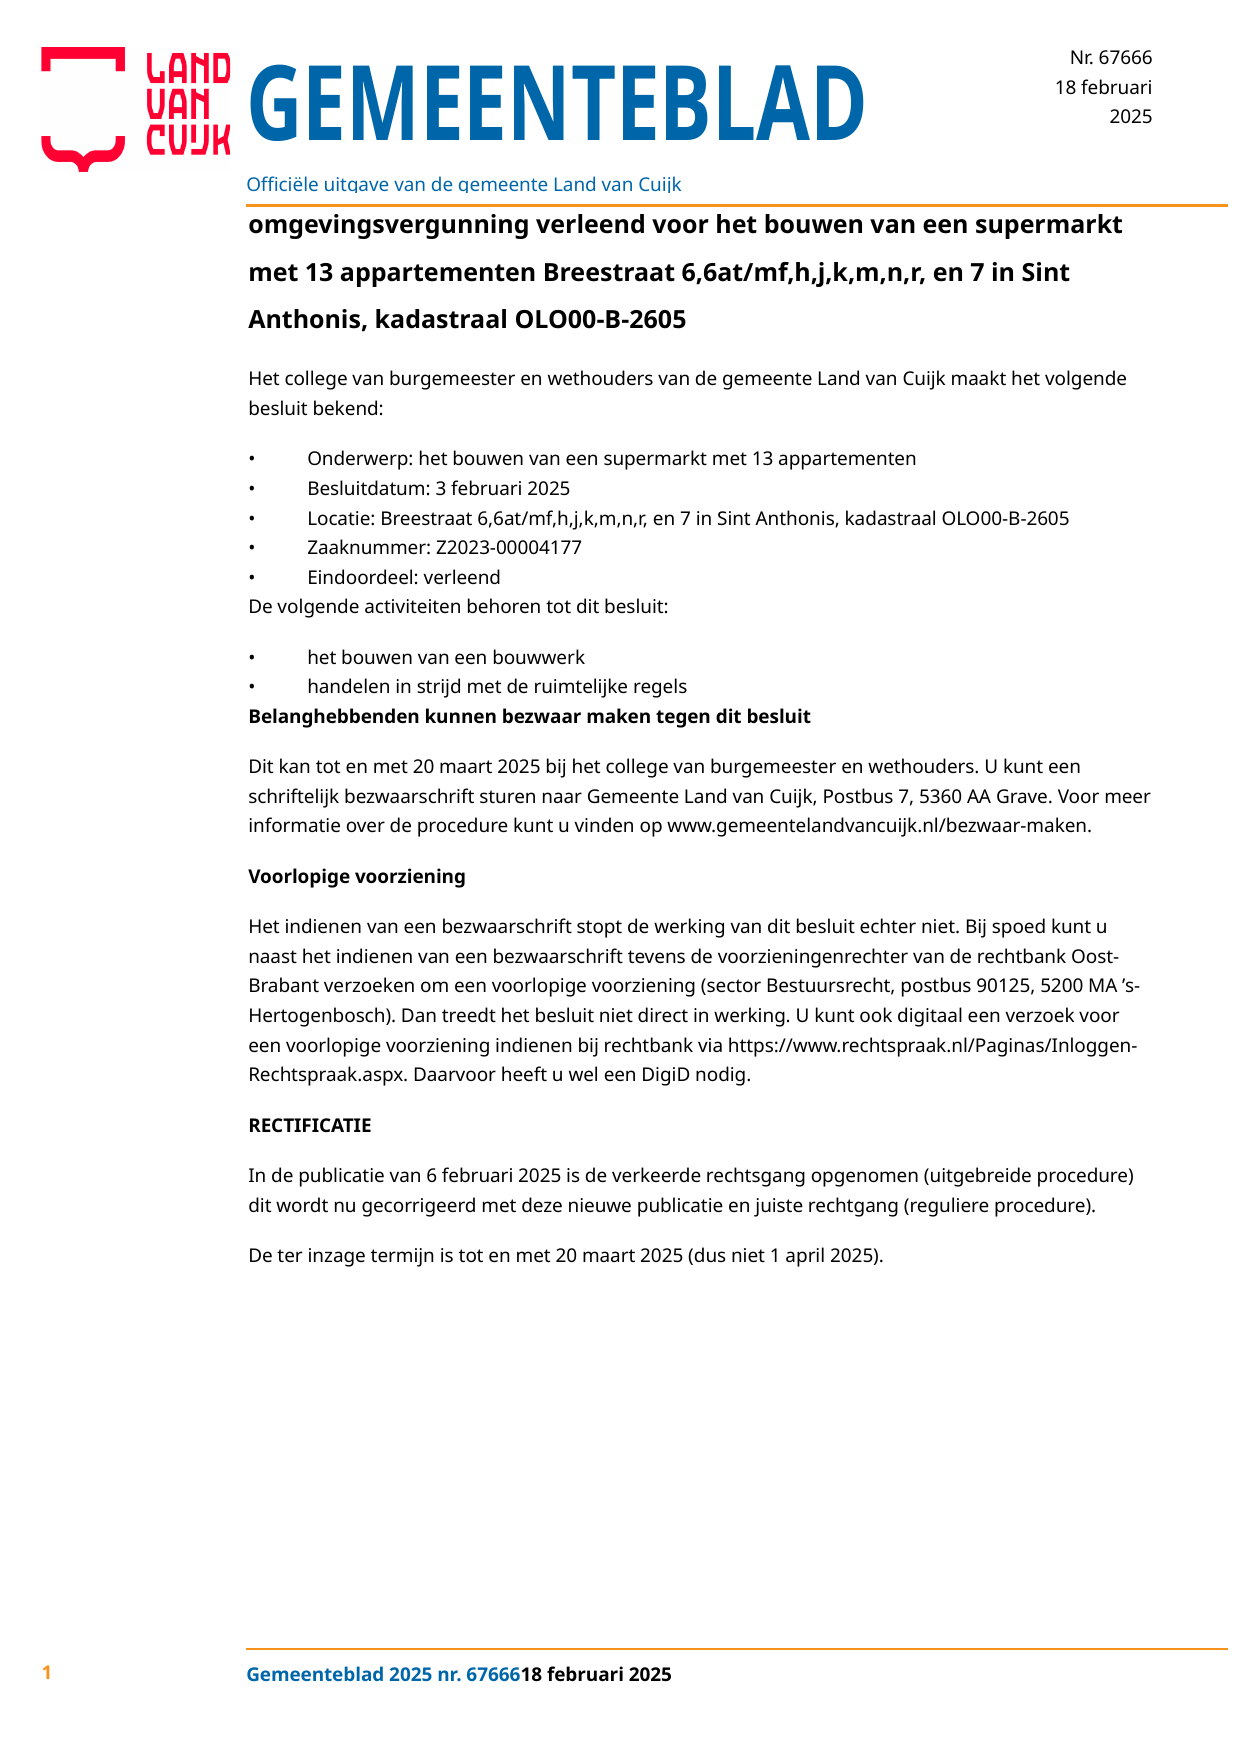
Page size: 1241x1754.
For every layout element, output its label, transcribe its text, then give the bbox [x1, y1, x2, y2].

text Dit kan tot en met 20 maart 2025 bij het college van burgemeester en wethouders. U kunt een schriftelijk bezwaarschrift sturen naar Gemeente Land van Cuijk, Postbus 7, 5360 AA Grave. Voor meer informatie over de procedure kunt u vinden op www.gemeentelandvancuijk.nl/bezwaar-maken. [248, 753, 1152, 838]
list handelen in strijd met de ruimtelijke regels [248, 673, 1152, 699]
text De ter inzage termijn is tot en met 20 maart 2025 (dus niet 1 april 2025). [248, 1242, 1152, 1268]
text Voorlopige voorziening [248, 863, 1152, 889]
text Het college van burgemeester en wethouders van de gemeente Land van Cuijk maakt het volgende besluit bekend: [248, 366, 1152, 421]
text Het indienen van een bezwaarschrift stopt de werking van dit besluit echter niet. Bij spoed kunt u naast het indienen van een bezwaarschrift tevens de voorzieningenrechter van de rechtbank Oost-Brabant verzoeken om een voorlopige voorziening (sector Bestuursrecht, postbus 90125, 5200 MA ’s-Hertogenbosch). Dan treedt het besluit niet direct in werking. U kunt ook digitaal een verzoek voor een voorlopige voorziening indienen bij rechtbank via https://www.rechtspraak.nl/Paginas/Inloggen-Rechtspraak.aspx. Daarvoor heeft u wel een DigiD nodig. [248, 913, 1152, 1087]
text omgevingsvergunning verleend voor het bouwen van een supermarkt met 13 appartementen Breestraat 6,6at/mf,h,j,k,m,n,r, en 7 in Sint Anthonis, kadastraal OLO00-B-2605 [248, 207, 1152, 336]
list Locatie: Breestraat 6,6at/mf,h,j,k,m,n,r, en 7 in Sint Anthonis, kadastraal OLO00-B-2605 [248, 505, 1152, 530]
list Onderwerp: het bouwen van een supermarkt met 13 appartementen [248, 446, 1152, 471]
text Belanghebbenden kunnen bezwaar maken tegen dit besluit [248, 703, 1152, 729]
text De volgende activiteiten behoren tot dit besluit: [248, 593, 1152, 619]
picture [41, 47, 231, 172]
text RECTIFICATIE [248, 1112, 1152, 1137]
list het bouwen van een bouwwerk [248, 644, 1152, 669]
list Besluitdatum: 3 februari 2025 [248, 475, 1152, 501]
list Zaaknummer: Z2023-00004177 [248, 534, 1152, 560]
list Eindoordeel: verleend [248, 564, 1152, 589]
text In de publicatie van 6 februari 2025 is de verkeerde rechtsgang opgenomen (uitgebreide procedure) dit wordt nu gecorrigeerd met deze nieuwe publicatie en juiste rechtgang (reguliere procedure). [248, 1162, 1152, 1217]
